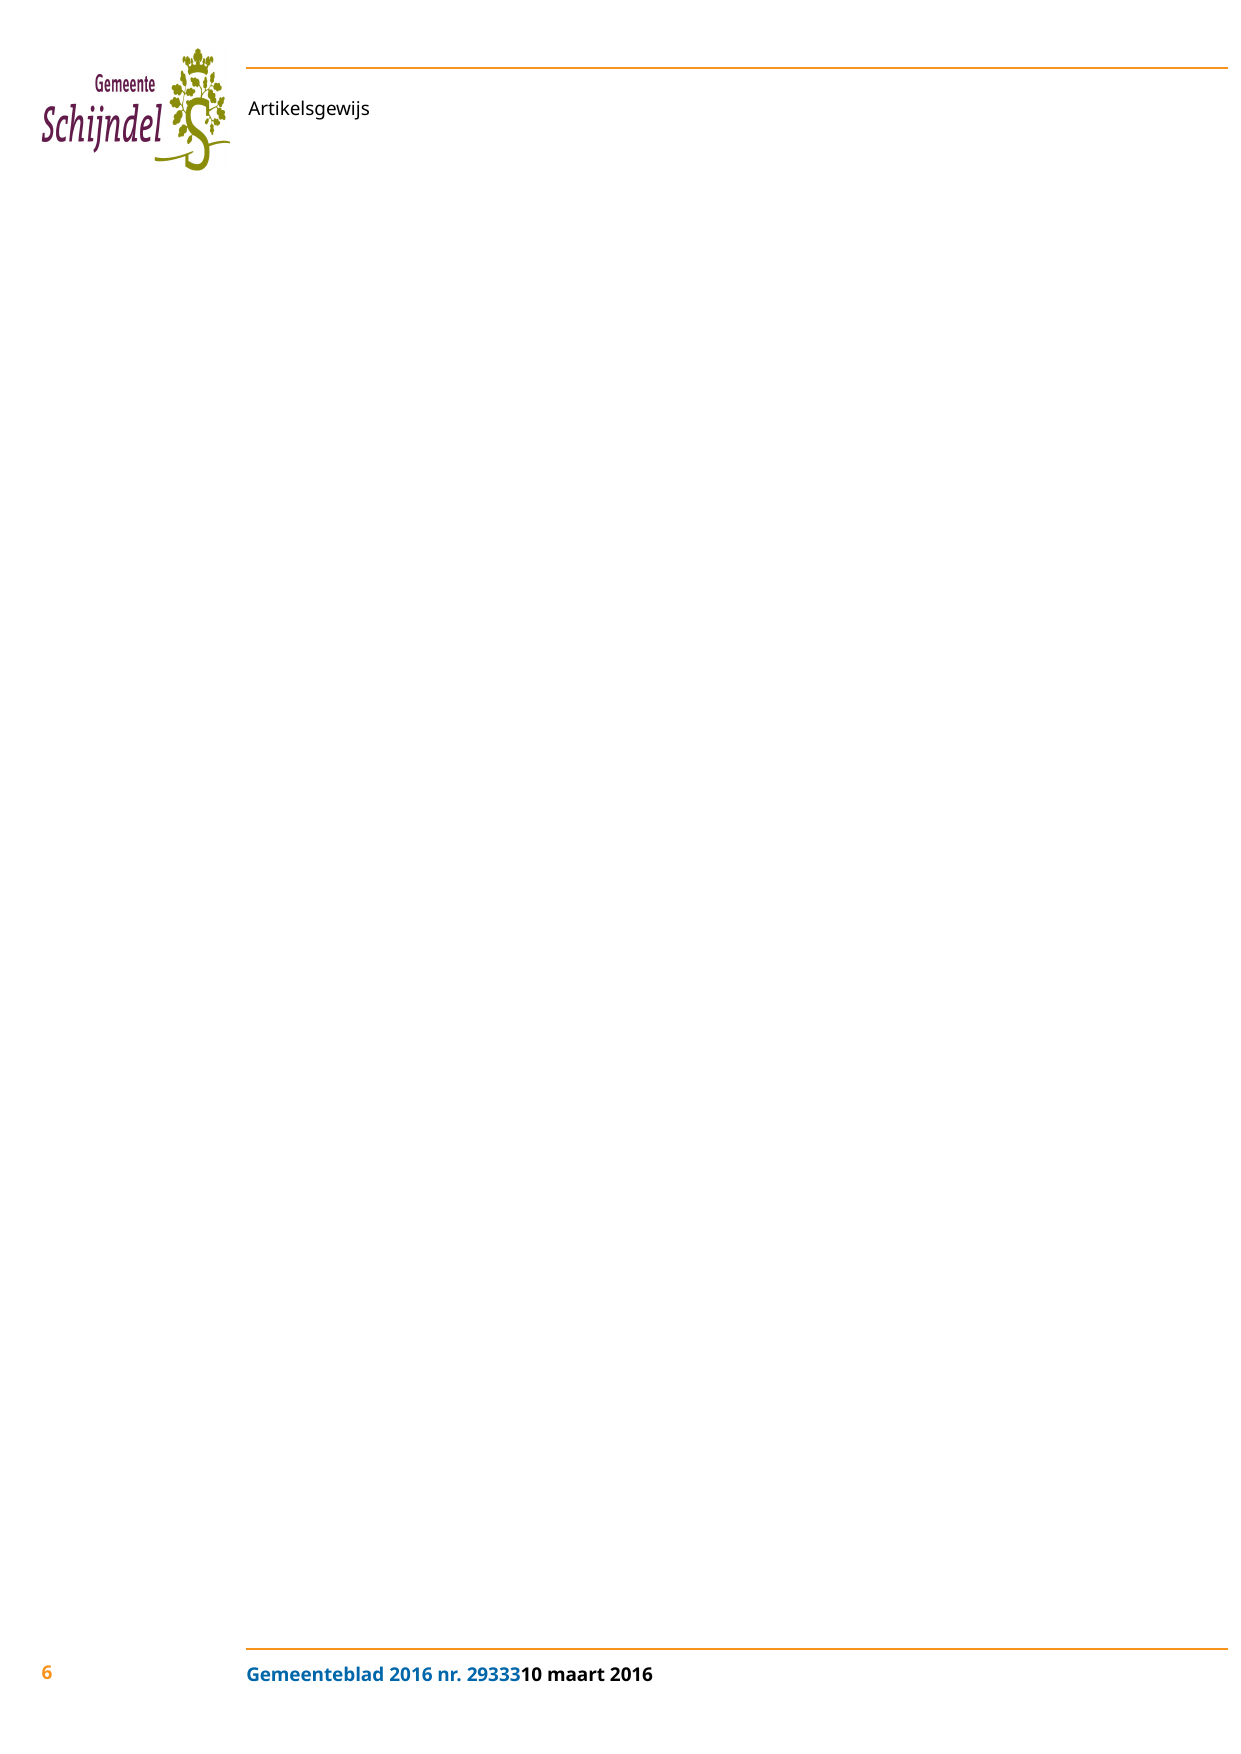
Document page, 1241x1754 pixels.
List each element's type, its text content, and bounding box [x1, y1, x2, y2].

picture [41, 47, 231, 172]
text Artikelsgewijs [248, 95, 1152, 121]
